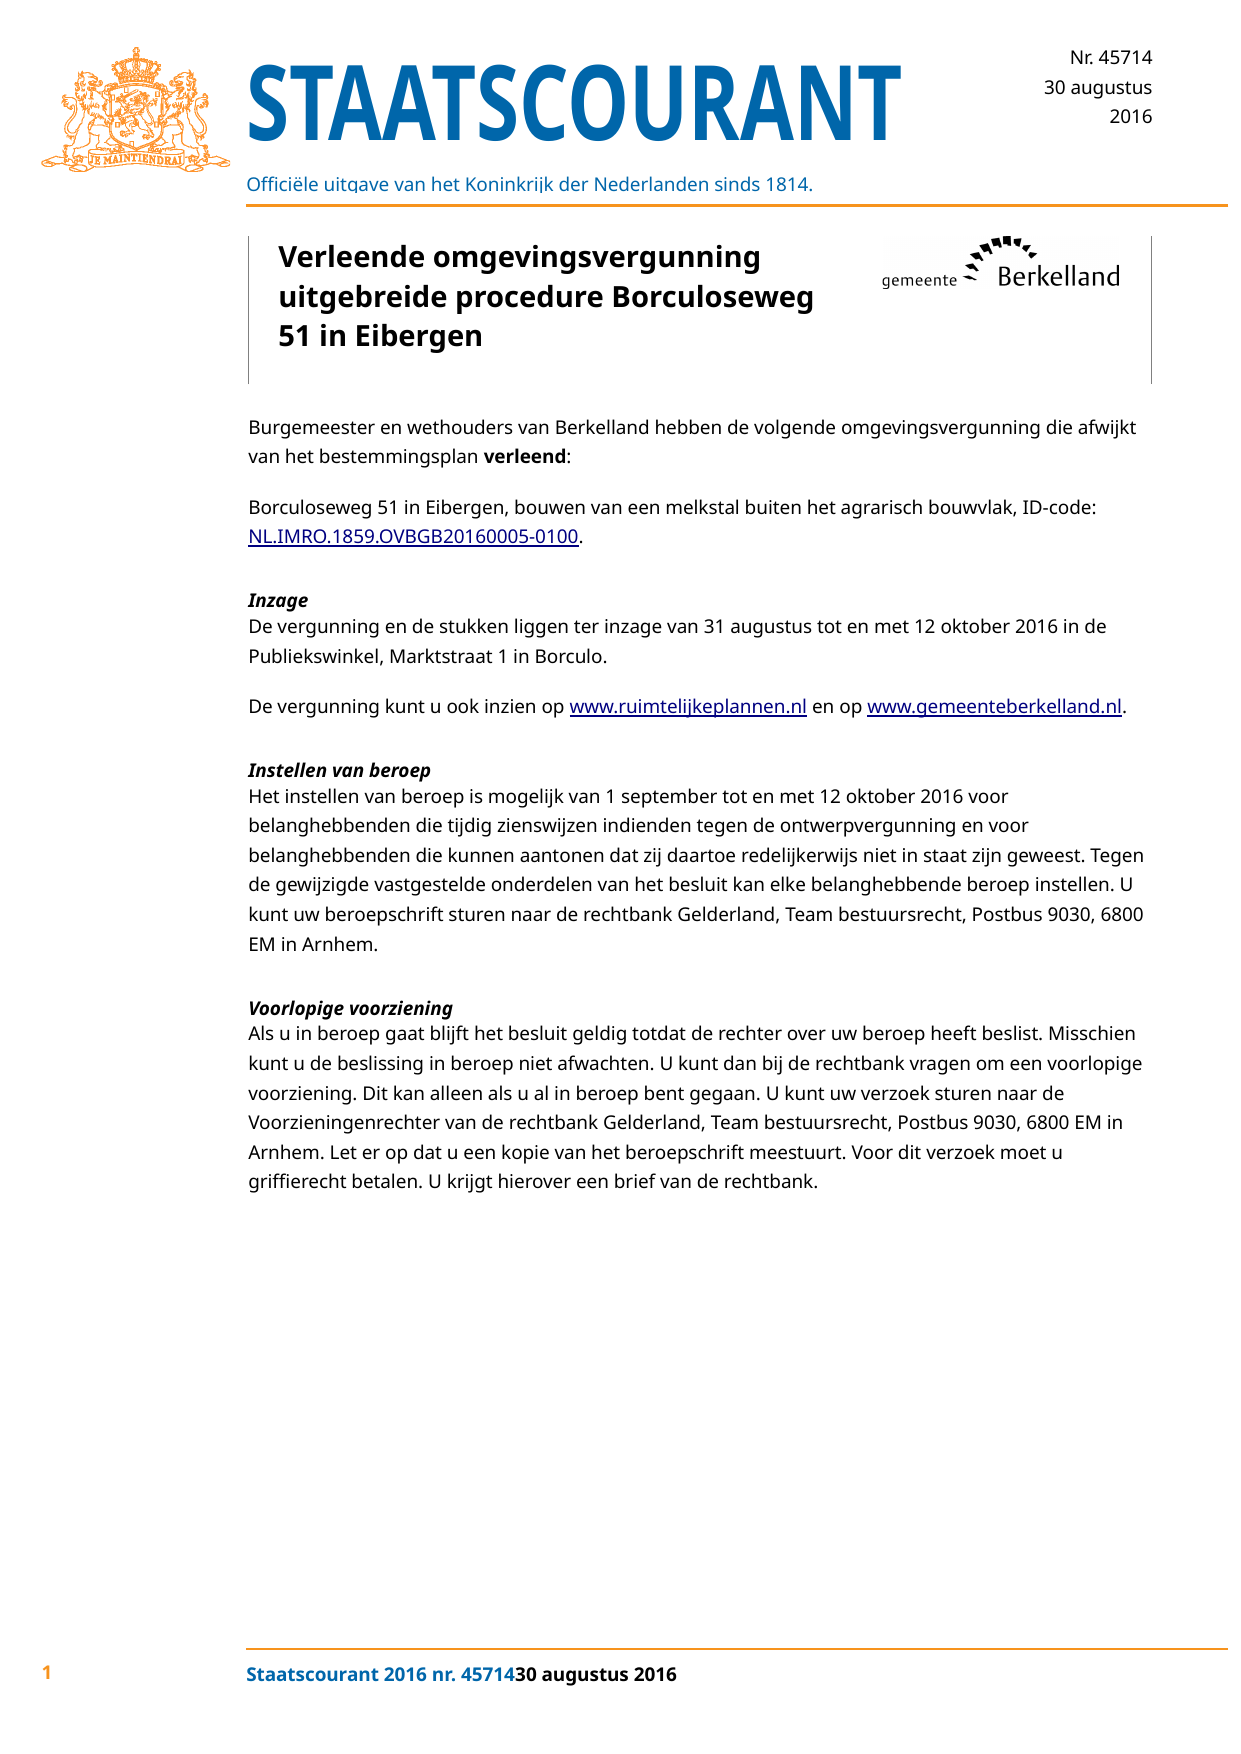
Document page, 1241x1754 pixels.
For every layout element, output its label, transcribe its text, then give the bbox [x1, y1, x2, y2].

text Instellen van beroep [248, 757, 1152, 783]
picture [882, 236, 1119, 289]
text De vergunning kunt u ook inzien op www.ruimtelijkeplannen.nl en op www.gemeenteberkelland.nl. [248, 693, 1152, 719]
table_header [850, 236, 1151, 384]
text Voorlopige voorziening [248, 995, 1152, 1021]
table_header Verleende omgevingsvergunning uitgebreide procedure Borculoseweg 51 in Eibergen [249, 236, 850, 384]
text Als u in beroep gaat blijft het besluit geldig totdat de rechter over uw beroep heeft beslist. Misschien kunt u de beslissing in beroep niet afwachten. U kunt dan bij de rechtbank vragen om een voorlopige voorziening. Dit kan alleen als u al in beroep bent gegaan. U kunt uw verzoek sturen naar de Voorzieningenrechter van de rechtbank Gelderland, Team bestuursrecht, Postbus 9030, 6800 EM in Arnhem. Let er op dat u een kopie van het beroepschrift meestuurt. Voor dit verzoek moet u griffierecht betalen. U krijgt hierover een brief van de rechtbank. [248, 1021, 1152, 1194]
text Inzage [248, 587, 1152, 613]
text Het instellen van beroep is mogelijk van 1 september tot en met 12 oktober 2016 voor belanghebbenden die tijdig zienswijzen indienden tegen de ontwerpvergunning en voor belanghebbenden die kunnen aantonen dat zij daartoe redelijkerwijs niet in staat zijn geweest. Tegen de gewijzigde vastgestelde onderdelen van het besluit kan elke belanghebbende beroep instellen. U kunt uw beroepschrift sturen naar de rechtbank Gelderland, Team bestuursrecht, Postbus 9030, 6800 EM in Arnhem. [248, 783, 1152, 957]
text De vergunning en de stukken liggen ter inzage van 31 augustus tot en met 12 oktober 2016 in de Publiekswinkel, Marktstraat 1 in Borculo. [248, 613, 1152, 668]
picture [41, 47, 231, 172]
text Borculoseweg 51 in Eibergen, bouwen van een melkstal buiten het agrarisch bouwvlak, ID-code: NL.IMRO.1859.OVBGB20160005-0100. [248, 494, 1152, 549]
text Burgemeester en wethouders van Berkelland hebben de volgende omgevingsvergunning die afwijkt van het bestemmingsplan verleend: [248, 414, 1152, 469]
